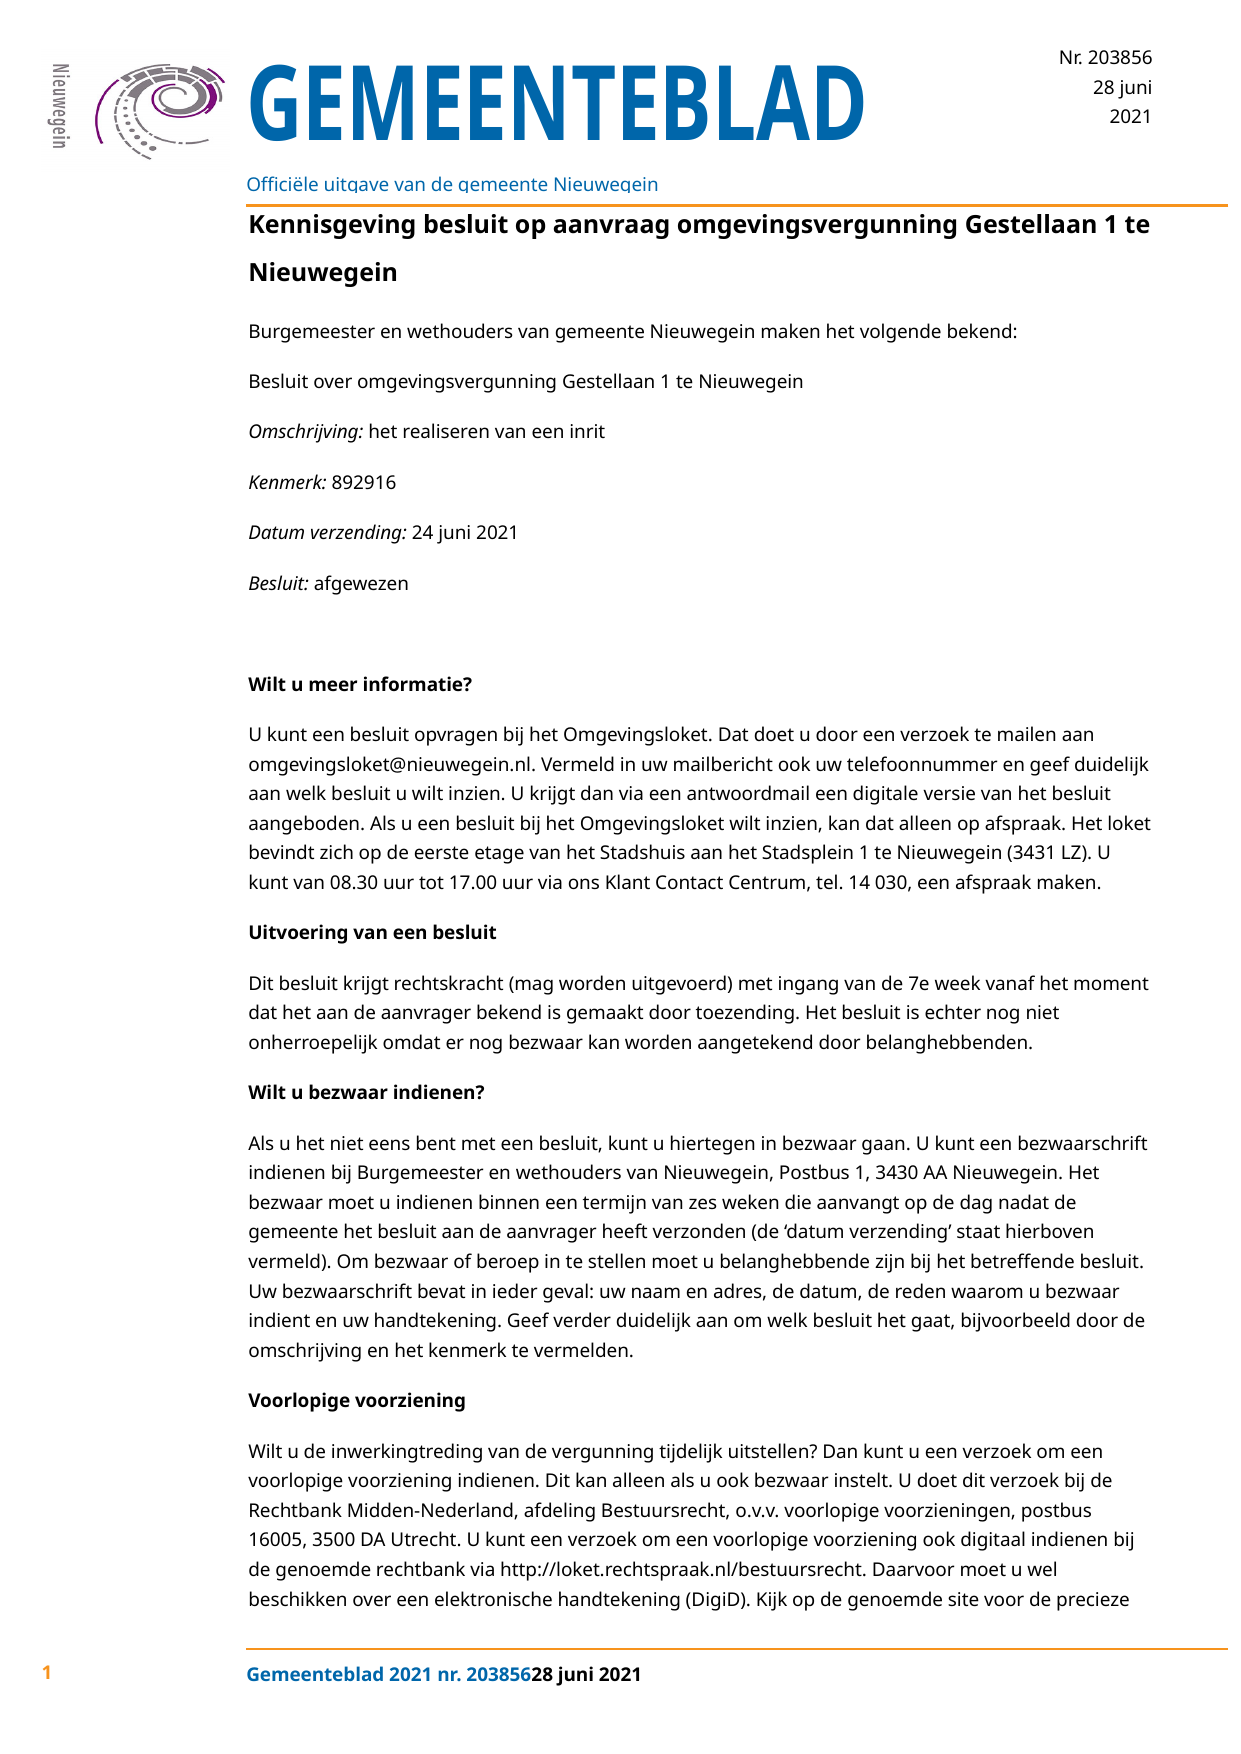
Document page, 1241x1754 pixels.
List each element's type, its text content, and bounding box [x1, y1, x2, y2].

text Uitvoering van een besluit [248, 919, 1152, 945]
text Burgemeester en wethouders van gemeente Nieuwegein maken het volgende bekend: [248, 318, 1152, 344]
text Kenmerk: 892916 [248, 469, 1152, 495]
text Voorlopige voorziening [248, 1387, 1152, 1413]
text Wilt u de inwerkingtreding van de vergunning tijdelijk uitstellen? Dan kunt u een verzoek om een voorlopige voorziening indienen. Dit kan alleen als u ook bezwaar instelt. U doet dit verzoek bij de Rechtbank Midden-Nederland, afdeling Bestuursrecht, o.v.v. voorlopige voorzieningen, postbus 16005, 3500 DA Utrecht. U kunt een verzoek om een voorlopige voorziening ook digitaal indienen bij de genoemde rechtbank via http://loket.rechtspraak.nl/bestuursrecht. Daarvoor moet u wel beschikken over een elektronische handtekening (DigiD). Kijk op de genoemde site voor de precieze [248, 1438, 1152, 1612]
text Besluit: afgewezen [248, 570, 1152, 596]
text Wilt u meer informatie? [248, 671, 1152, 697]
text U kunt een besluit opvragen bij het Omgevingsloket. Dat doet u door een verzoek te mailen aan omgevingsloket@nieuwegein.nl. Vermeld in uw mailbericht ook uw telefoonnummer en geef duidelijk aan welk besluit u wilt inzien. U krijgt dan via een antwoordmail een digitale versie van het besluit aangeboden. Als u een besluit bij het Omgevingsloket wilt inzien, kan dat alleen op afspraak. Het loket bevindt zich op de eerste etage van het Stadshuis aan het Stadsplein 1 te Nieuwegein (3431 LZ). U kunt van 08.30 uur tot 17.00 uur via ons Klant Contact Centrum, tel. 14 030, een afspraak maken. [248, 721, 1152, 895]
text Dit besluit krijgt rechtskracht (mag worden uitgevoerd) met ingang van de 7e week vanaf het moment dat het aan de aanvrager bekend is gemaakt door toezending. Het besluit is echter nog niet onherroepelijk omdat er nog bezwaar kan worden aangetekend door belanghebbenden. [248, 970, 1152, 1055]
text Datum verzending: 24 juni 2021 [248, 519, 1152, 545]
text Kennisgeving besluit op aanvraag omgevingsvergunning Gestellaan 1 te Nieuwegein [248, 207, 1152, 288]
text Als u het niet eens bent met een besluit, kunt u hiertegen in bezwaar gaan. U kunt een bezwaarschrift indienen bij Burgemeester en wethouders van Nieuwegein, Postbus 1, 3430 AA Nieuwegein. Het bezwaar moet u indienen binnen een termijn van zes weken die aanvangt op de dag nadat de gemeente het besluit aan de aanvrager heeft verzonden (de ‘datum verzending’ staat hierboven vermeld). Om bezwaar of beroep in te stellen moet u belanghebbende zijn bij het betreffende besluit. Uw bezwaarschrift bevat in ieder geval: uw naam en adres, de datum, de reden waarom u bezwaar indient en uw handtekening. Geef verder duidelijk aan om welk besluit het gaat, bijvoorbeeld door de omschrijving en het kenmerk te vermelden. [248, 1130, 1152, 1363]
text Omschrijving: het realiseren van een inrit [248, 419, 1152, 444]
picture [41, 47, 231, 172]
text Wilt u bezwaar indienen? [248, 1079, 1152, 1105]
text Besluit over omgevingsvergunning Gestellaan 1 te Nieuwegein [248, 368, 1152, 394]
